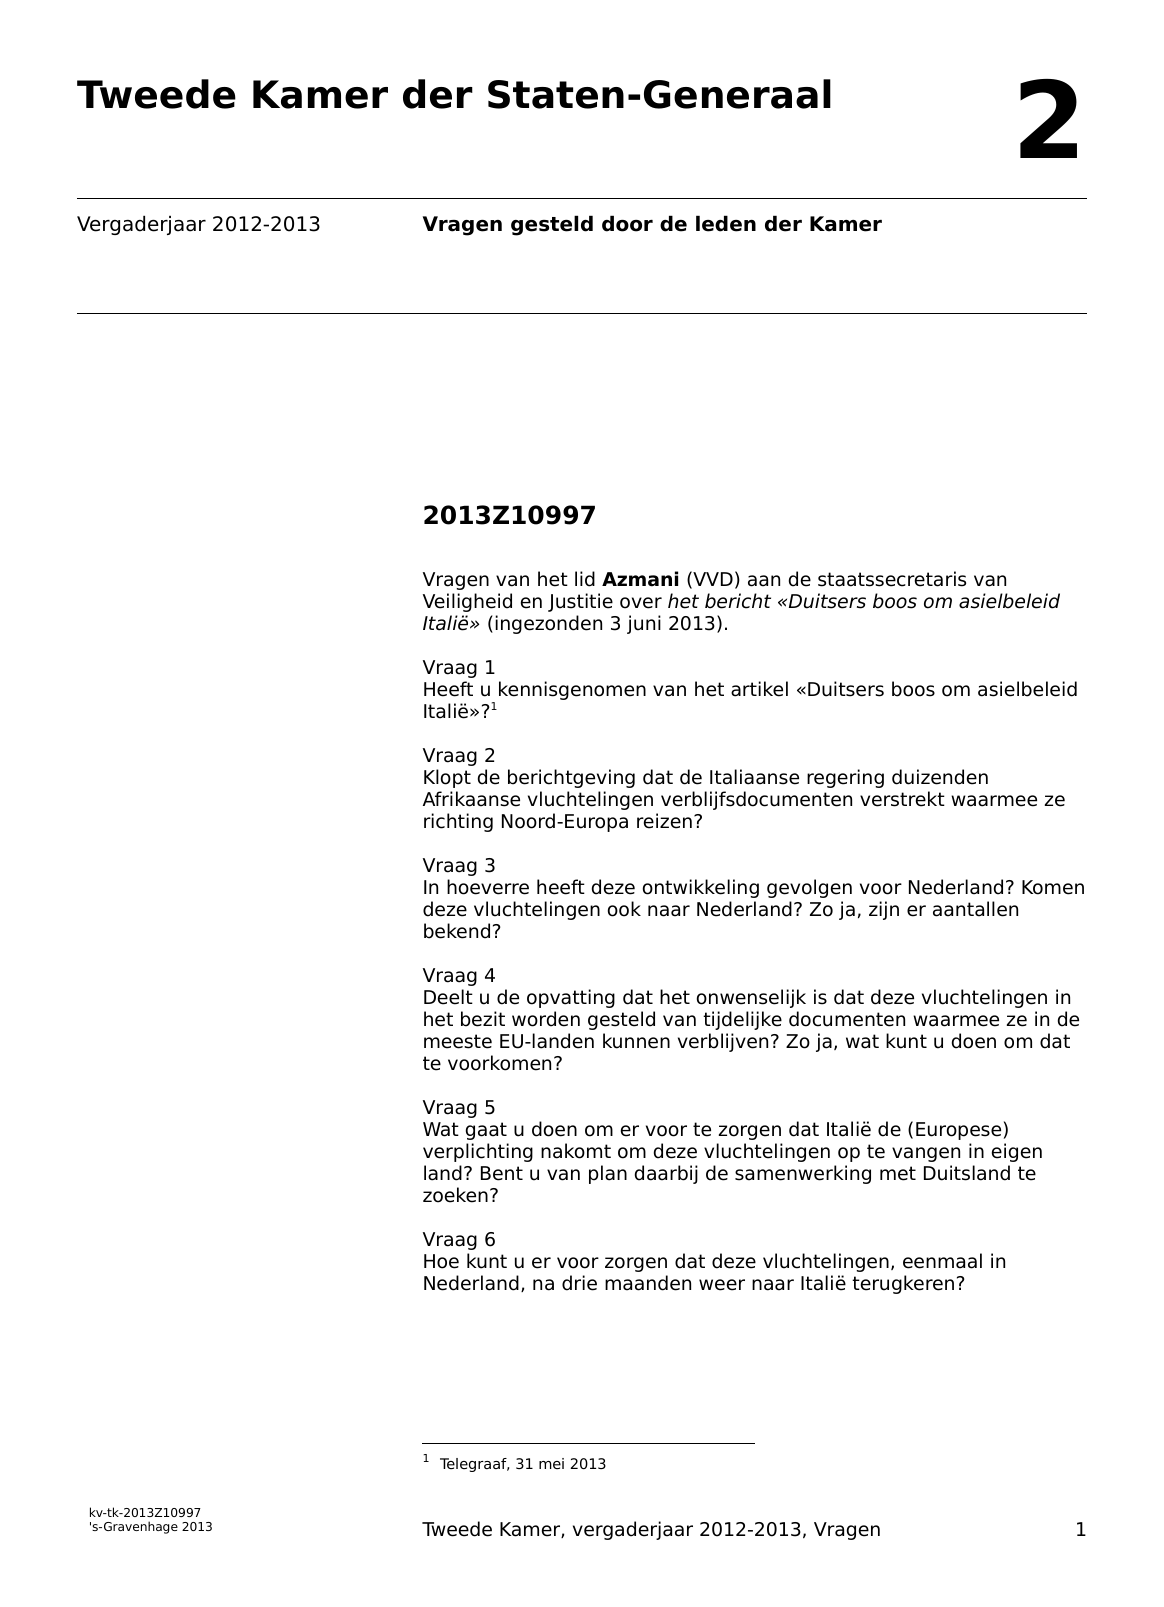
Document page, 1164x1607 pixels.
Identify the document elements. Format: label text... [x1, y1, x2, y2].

text Telegraaf, 31 mei 2013 [422, 1452, 1087, 1474]
text Hoe kunt u er voor zorgen dat deze vluchtelingen, eenmaal in Nederland, na drie maanden weer naar Italië terugkeren? [422, 1251, 1087, 1295]
text Vraag 1 [422, 657, 1087, 679]
text Deelt u de opvatting dat het onwenselijk is dat deze vluchtelingen in het bezit worden gesteld van tijdelijke documenten waarmee ze in de meeste EU-landen kunnen verblijven? Zo ja, wat kunt u doen om dat te voorkomen? [422, 987, 1087, 1075]
text Vraag 2 [422, 745, 1087, 767]
table_header Tweede Kamer der Staten-Generaal [77, 59, 886, 198]
text In hoeverre heeft deze ontwikkeling gevolgen voor Nederland? Komen deze vluchtelingen ook naar Nederland? Zo ja, zijn er aantallen bekend? [422, 877, 1087, 943]
text Vraag 3 [422, 855, 1087, 877]
text Heeft u kennisgenomen van het artikel «Duitsers boos om asielbeleid Italië»? [422, 679, 1087, 723]
text Vraag 4 [422, 965, 1087, 987]
text 2013Z10997 [422, 501, 1087, 531]
text Klopt de berichtgeving dat de Italiaanse regering duizenden Afrikaanse vluchtelingen verblijfsdocumenten verstrekt waarmee ze richting Noord-Europa reizen? [422, 767, 1087, 833]
text Wat gaat u doen om er voor te zorgen dat Italië de (Europese) verplichting nakomt om deze vluchtelingen op te vangen in eigen land? Bent u van plan daarbij de samenwerking met Duitsland te zoeken? [422, 1119, 1087, 1207]
text Vraag 5 [422, 1097, 1087, 1119]
text kv-tk-2013Z10997 [88, 1506, 323, 1520]
text 's-Gravenhage 2013 [88, 1520, 323, 1534]
table_cell Vergaderjaar 2012-2013 [77, 199, 422, 313]
text Vraag 6 [422, 1229, 1087, 1251]
text Vragen van het lid Azmani (VVD) aan de staatssecretaris van Veiligheid en Justitie over het bericht «Duitsers boos om asielbeleid Italië» (ingezonden 3 juni 2013). [422, 569, 1087, 635]
table_header 2 [886, 59, 1087, 198]
table_cell Vragen gesteld door de leden der Kamer [422, 199, 1087, 313]
